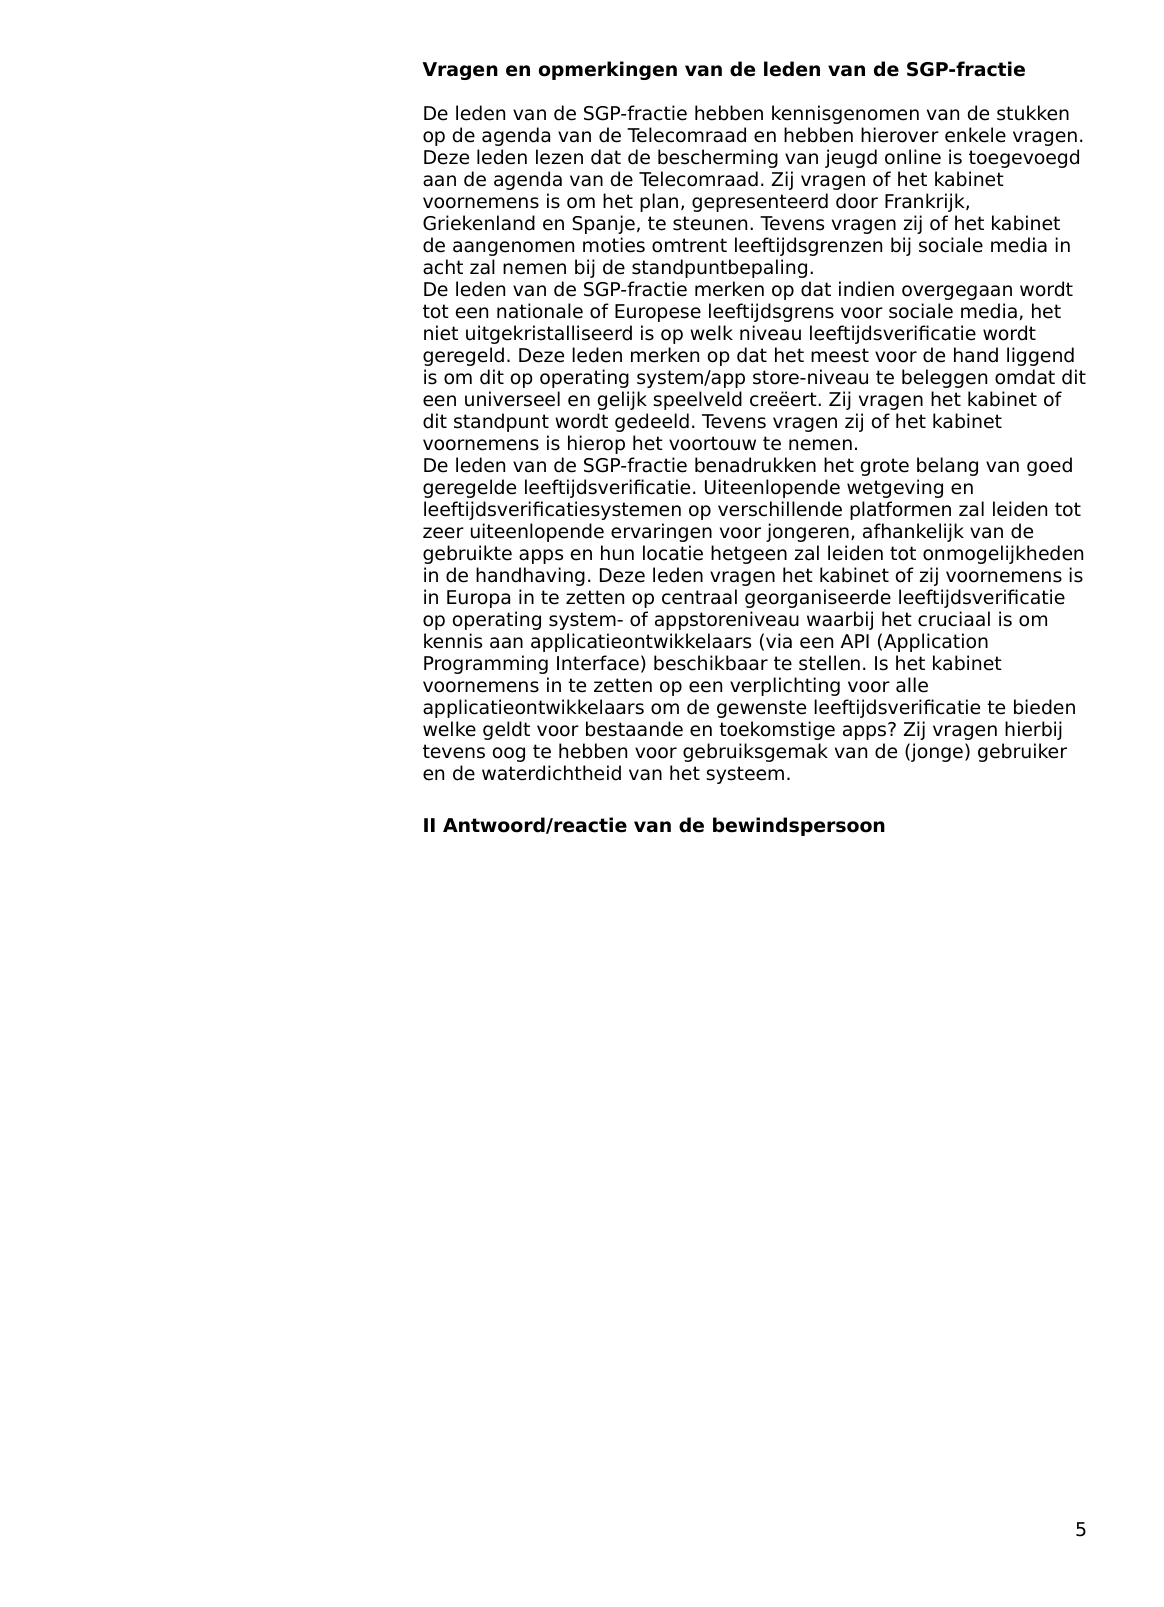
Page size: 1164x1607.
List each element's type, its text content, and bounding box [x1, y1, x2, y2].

text De leden van de SGP-fractie benadrukken het grote belang van goed geregelde leeftijdsverificatie. Uiteenlopende wetgeving en leeftijdsverificatiesystemen op verschillende platformen zal leiden tot zeer uiteenlopende ervaringen voor jongeren, afhankelijk van de gebruikte apps en hun locatie hetgeen zal leiden tot onmogelijkheden in de handhaving. Deze leden vragen het kabinet of zij voornemens is in Europa in te zetten op centraal georganiseerde leeftijdsverificatie op operating system- of appstoreniveau waarbij het cruciaal is om kennis aan applicatieontwikkelaars (via een API (Application Programming Interface) beschikbaar te stellen. Is het kabinet voornemens in te zetten op een verplichting voor alle applicatieontwikkelaars om de gewenste leeftijdsverificatie te bieden welke geldt voor bestaande en toekomstige apps? Zij vragen hierbij tevens oog te hebben voor gebruiksgemak van de (jonge) gebruiker en de waterdichtheid van het systeem. [422, 455, 1087, 784]
text De leden van de SGP-fractie merken op dat indien overgegaan wordt tot een nationale of Europese leeftijdsgrens voor sociale media, het niet uitgekristalliseerd is op welk niveau leeftijdsverificatie wordt geregeld. Deze leden merken op dat het meest voor de hand liggend is om dit op operating system/app store-niveau te beleggen omdat dit een universeel en gelijk speelveld creëert. Zij vragen het kabinet of dit standpunt wordt gedeeld. Tevens vragen zij of het kabinet voornemens is hierop het voortouw te nemen. [422, 279, 1087, 455]
subtitle Vragen en opmerkingen van de leden van de SGP-fractie [422, 59, 1087, 81]
text Deze leden lezen dat de bescherming van jeugd online is toegevoegd aan de agenda van de Telecomraad. Zij vragen of het kabinet voornemens is om het plan, gepresenteerd door Frankrijk, Griekenland en Spanje, te steunen. Tevens vragen zij of het kabinet de aangenomen moties omtrent leeftijdsgrenzen bij sociale media in acht zal nemen bij de standpuntbepaling. [422, 147, 1087, 279]
text De leden van de SGP-fractie hebben kennisgenomen van de stukken op de agenda van de Telecomraad en hebben hierover enkele vragen. [422, 103, 1087, 147]
subtitle II Antwoord/reactie van de bewindspersoon [422, 814, 1087, 837]
